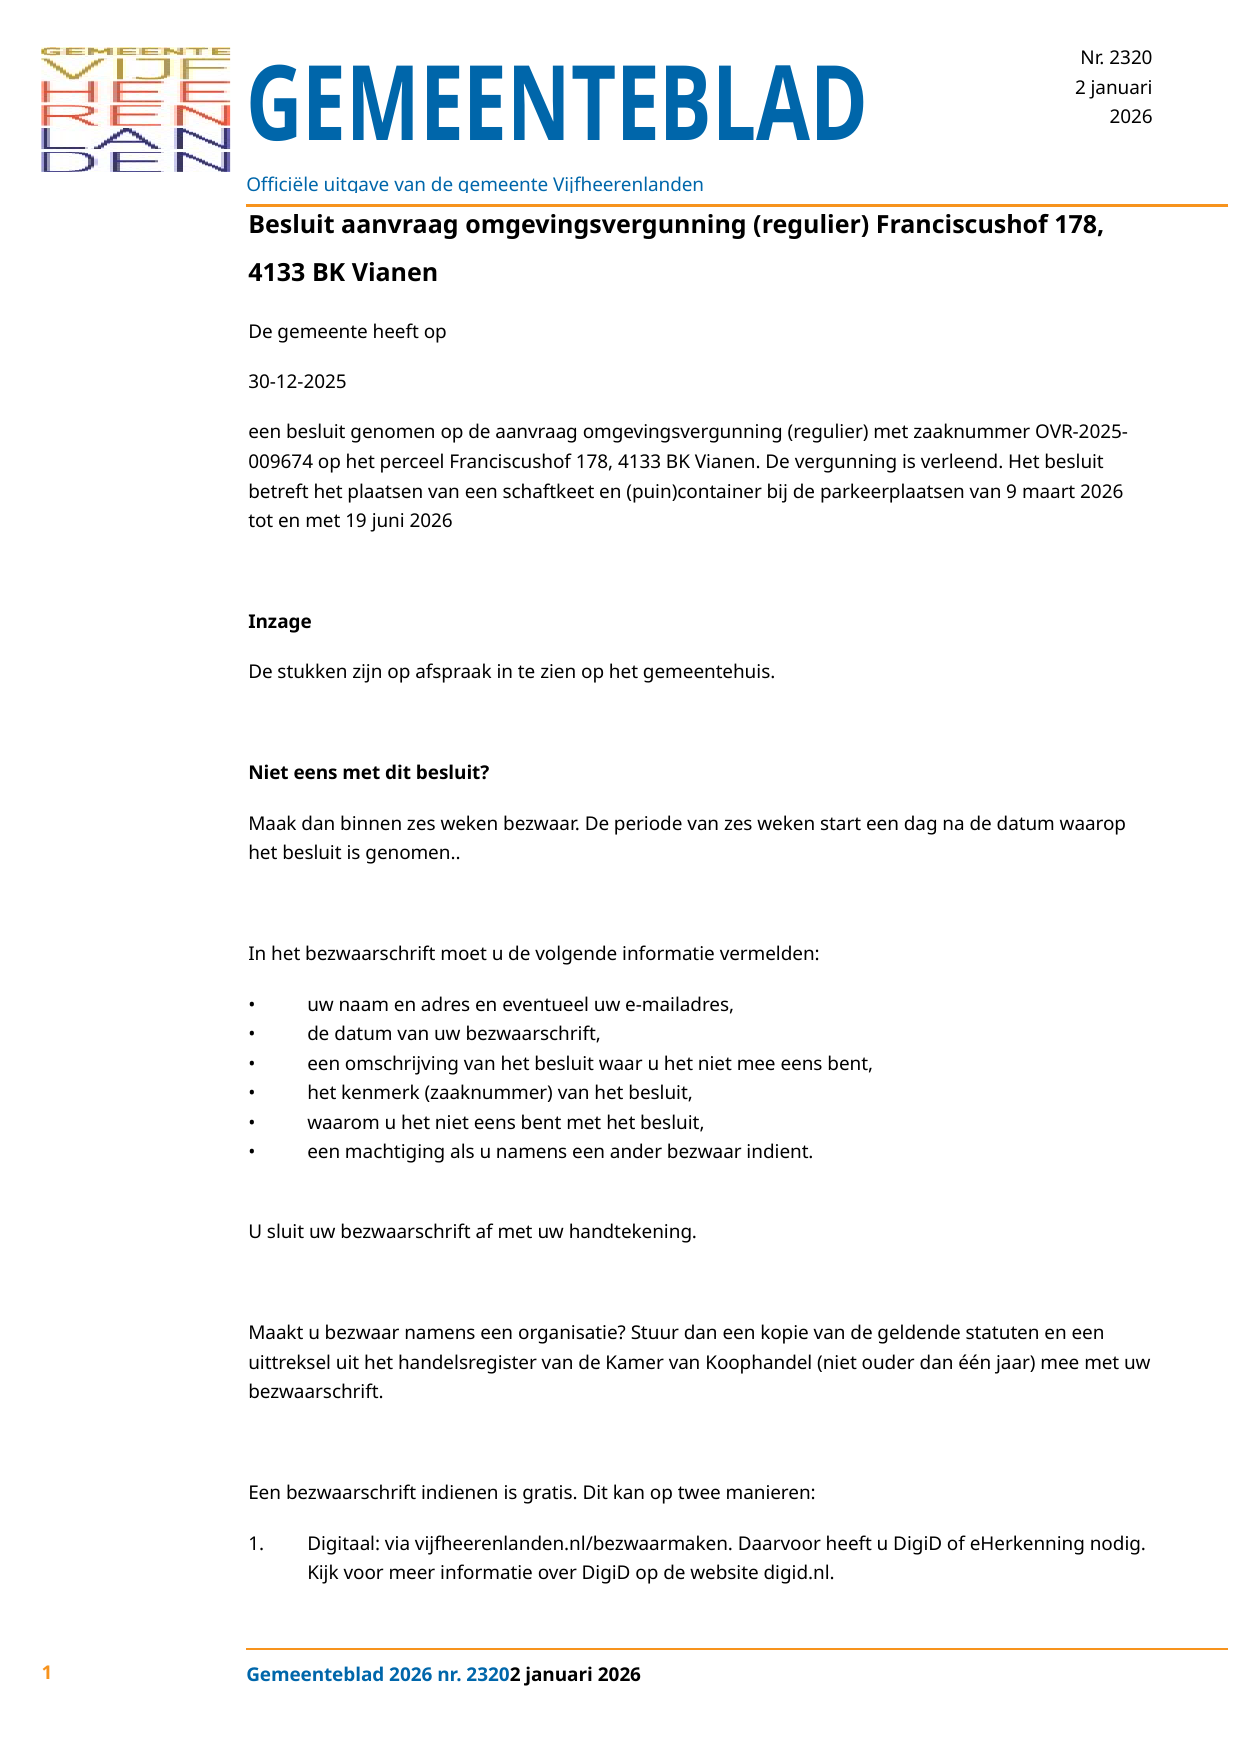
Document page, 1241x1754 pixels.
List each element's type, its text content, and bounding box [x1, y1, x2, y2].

list uw naam en adres en eventueel uw e-mailadres, [248, 991, 1152, 1017]
list Digitaal: via vijfheerenlanden.nl/bezwaarmaken. Daarvoor heeft u DigiD of eHerkenning nodig. Kijk voor meer informatie over DigiD op de website digid.nl. [248, 1530, 1152, 1585]
text De gemeente heeft op [248, 318, 1152, 344]
list het kenmerk (zaaknummer) van het besluit, [248, 1079, 1152, 1105]
text Maak dan binnen zes weken bezwaar. De periode van zes weken start een dag na de datum waarop het besluit is genomen.. [248, 810, 1152, 865]
text Maakt u bezwaar namens een organisatie? Stuur dan een kopie van de geldende statuten en een uittreksel uit het handelsregister van de Kamer van Koophandel (niet ouder dan één jaar) mee met uw bezwaarschrift. [248, 1319, 1152, 1404]
text 30-12-2025 [248, 368, 1152, 394]
text Niet eens met dit besluit? [248, 759, 1152, 785]
list een omschrijving van het besluit waar u het niet mee eens bent, [248, 1050, 1152, 1076]
text Een bezwaarschrift indienen is gratis. Dit kan op twee manieren: [248, 1479, 1152, 1505]
text In het bezwaarschrift moet u de volgende informatie vermelden: [248, 940, 1152, 966]
text De stukken zijn op afspraak in te zien op het gemeentehuis. [248, 659, 1152, 684]
text Besluit aanvraag omgevingsvergunning (regulier) Franciscushof 178, 4133 BK Vianen [248, 207, 1152, 288]
list de datum van uw bezwaarschrift, [248, 1020, 1152, 1046]
text Inzage [248, 608, 1152, 634]
picture [41, 47, 231, 172]
text een besluit genomen op de aanvraag omgevingsvergunning (regulier) met zaaknummer OVR-2025-009674 op het perceel Franciscushof 178, 4133 BK Vianen. De vergunning is verleend. Het besluit betreft het plaatsen van een schaftkeet en (puin)container bij de parkeerplaatsen van 9 maart 2026 tot en met 19 juni 2026 [248, 419, 1152, 533]
list waarom u het niet eens bent met het besluit, [248, 1109, 1152, 1135]
list een machtiging als u namens een ander bezwaar indient. [248, 1139, 1152, 1164]
text U sluit uw bezwaarschrift af met uw handtekening. [248, 1219, 1152, 1244]
